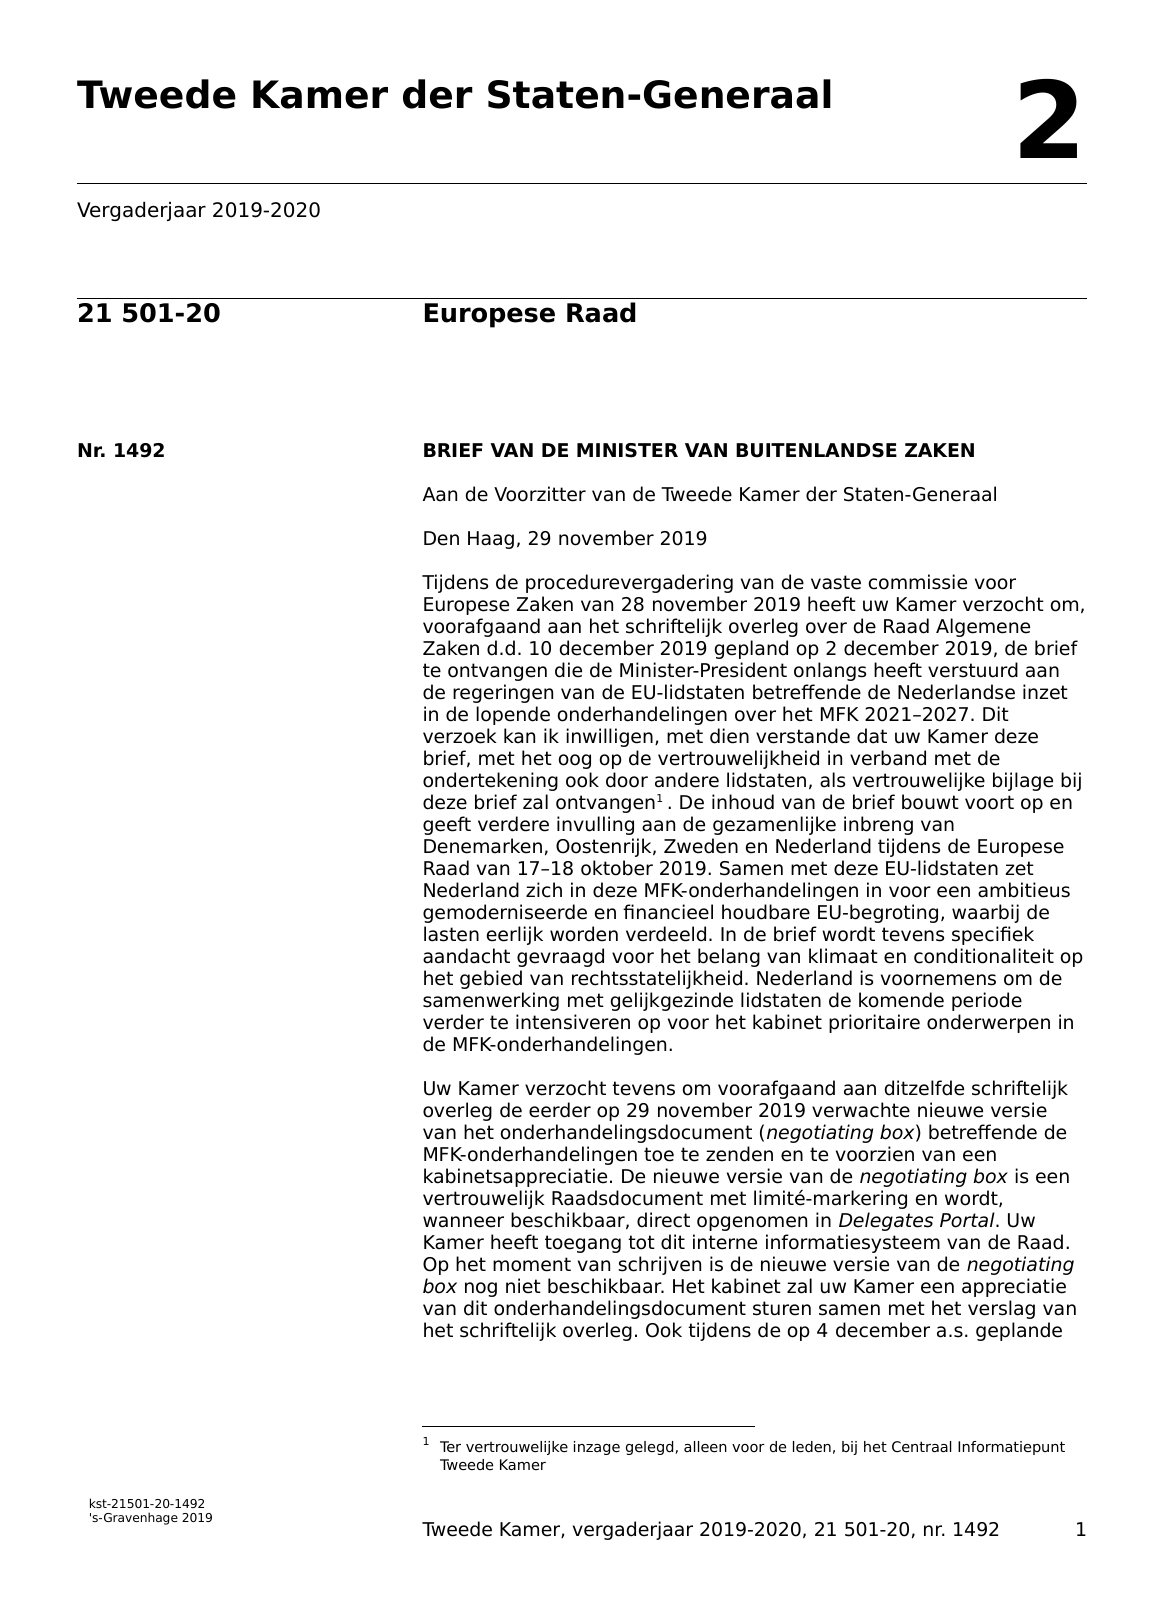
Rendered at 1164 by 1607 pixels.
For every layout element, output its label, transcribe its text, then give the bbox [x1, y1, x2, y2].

text Den Haag, 29 november 2019 [422, 528, 1087, 550]
table_header Tweede Kamer der Staten-Generaal [77, 59, 886, 183]
subtitle 21 501-20 Europese Raad [77, 299, 1087, 329]
text kst-21501-20-1492 [88, 1497, 323, 1511]
subtitle Nr. 1492 BRIEF VAN DE MINISTER VAN BUITENLANDSE ZAKEN [77, 440, 1087, 462]
text Tijdens de procedurevergadering van de vaste commissie voor Europese Zaken van 28 november 2019 heeft uw Kamer verzocht om, voorafgaand aan het schriftelijk overleg over de Raad Algemene Zaken d.d. 10 december 2019 gepland op 2 december 2019, de brief te ontvangen die de Minister-President onlangs heeft verstuurd aan de regeringen van de EU-lidstaten betreffende de Nederlandse inzet in de lopende onderhandelingen over het MFK 2021–2027. Dit verzoek kan ik inwilligen, met dien verstande dat uw Kamer deze brief, met het oog op de vertrouwelijkheid in verband met de ondertekening ook door andere lidstaten, als vertrouwelijke bijlage bij deze brief zal ontvangen. De inhoud van de brief bouwt voort op en geeft verdere invulling aan de gezamenlijke inbreng van Denemarken, Oostenrijk, Zweden en Nederland tijdens de Europese Raad van 17–18 oktober 2019. Samen met deze EU-lidstaten zet Nederland zich in deze MFK-onderhandelingen in voor een ambitieus gemoderniseerde en financieel houdbare EU-begroting, waarbij de lasten eerlijk worden verdeeld. In de brief wordt tevens specifiek aandacht gevraagd voor het belang van klimaat en conditionaliteit op het gebied van rechtsstatelijkheid. Nederland is voornemens om de samenwerking met gelijkgezinde lidstaten de komende periode verder te intensiveren op voor het kabinet prioritaire onderwerpen in de MFK-onderhandelingen. [422, 572, 1087, 1056]
text Ter vertrouwelijke inzage gelegd, alleen voor de leden, bij het Centraal Informatiepunt Tweede Kamer [422, 1435, 1087, 1474]
text Uw Kamer verzocht tevens om voorafgaand aan ditzelfde schriftelijk overleg de eerder op 29 november 2019 verwachte nieuwe versie van het onderhandelingsdocument (negotiating box) betreffende de MFK-onderhandelingen toe te zenden en te voorzien van een kabinetsappreciatie. De nieuwe versie van de negotiating box is een vertrouwelijk Raadsdocument met limité-markering en wordt, wanneer beschikbaar, direct opgenomen in Delegates Portal. Uw Kamer heeft toegang tot dit interne informatiesysteem van de Raad. Op het moment van schrijven is de nieuwe versie van de negotiating box nog niet beschikbaar. Het kabinet zal uw Kamer een appreciatie van dit onderhandelingsdocument sturen samen met het verslag van het schriftelijk overleg. Ook tijdens de op 4 december a.s. geplande [422, 1078, 1087, 1342]
table_cell Vergaderjaar 2019-2020 [77, 184, 1087, 298]
text 's-Gravenhage 2019 [88, 1511, 323, 1525]
table_header 2 [886, 59, 1087, 183]
text Aan de Voorzitter van de Tweede Kamer der Staten-Generaal [422, 484, 1087, 506]
